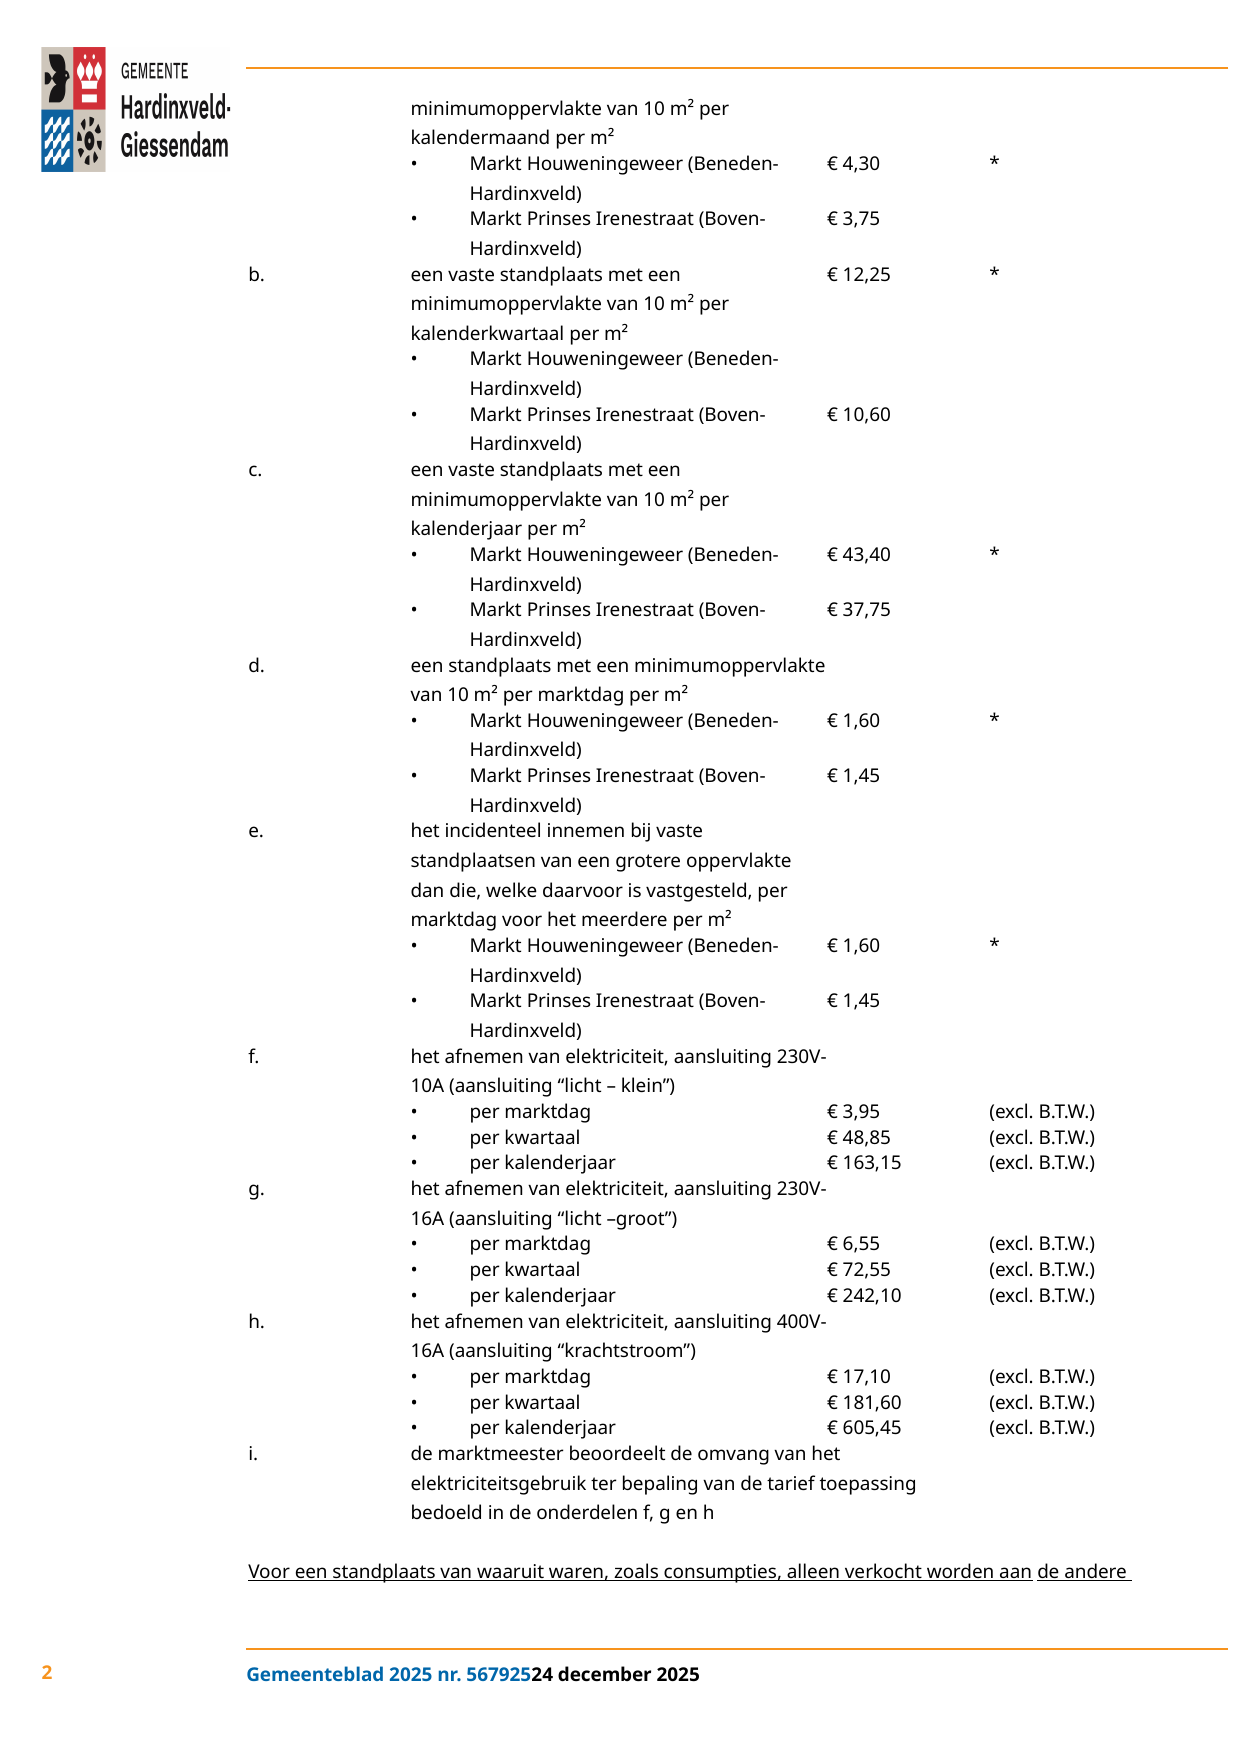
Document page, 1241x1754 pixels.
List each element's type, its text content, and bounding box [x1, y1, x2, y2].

table_header [827, 95, 989, 150]
table_cell € 37,75 [827, 596, 989, 652]
table_cell Markt Prinses Irenestraat (Boven-Hardinxveld) [410, 763, 827, 818]
table_cell € 48,85 [827, 1124, 989, 1149]
table_cell (excl. B.T.W.) [989, 1363, 1152, 1389]
table_cell [248, 596, 410, 652]
table_cell [248, 1098, 410, 1124]
table_cell [248, 763, 410, 818]
table_cell € 72,55 [827, 1256, 989, 1282]
table_cell [989, 346, 1152, 401]
table_header minimumoppervlakte van 10 m² per kalendermaand per m² [410, 95, 827, 150]
table_header [248, 95, 410, 150]
table_cell € 1,45 [827, 763, 989, 818]
table_cell Markt Prinses Irenestraat (Boven-Hardinxveld) [410, 205, 827, 261]
table_cell € 1,45 [827, 988, 989, 1043]
table_cell € 1,60 [827, 932, 989, 987]
table_cell * [989, 707, 1152, 762]
table_cell [248, 205, 410, 261]
table_cell € 181,60 [827, 1389, 989, 1414]
table_cell € 4,30 [827, 150, 989, 205]
table_cell (excl. B.T.W.) [989, 1124, 1152, 1149]
table_cell b. [248, 261, 410, 346]
table_cell [827, 818, 989, 932]
table_cell f. [248, 1043, 410, 1098]
table_cell € 6,55 [827, 1231, 989, 1256]
table_cell [248, 1389, 410, 1414]
table_cell * [989, 932, 1152, 987]
table_cell per kwartaal [410, 1124, 827, 1149]
table_cell c. [248, 456, 410, 541]
table_cell het afnemen van elektriciteit, aansluiting 400V-16A (aansluiting “krachtstroom”) [410, 1308, 827, 1363]
table_cell per marktdag [410, 1363, 827, 1389]
table_header [989, 95, 1152, 150]
table_cell (excl. B.T.W.) [989, 1389, 1152, 1414]
table_cell * [989, 541, 1152, 596]
table_cell Markt Prinses Irenestraat (Boven-Hardinxveld) [410, 596, 827, 652]
table_cell [989, 1175, 1152, 1231]
table_cell [827, 1308, 989, 1363]
table_cell per kalenderjaar [410, 1282, 827, 1308]
table_cell [989, 456, 1152, 541]
table_cell [827, 346, 989, 401]
table_cell [989, 818, 1152, 932]
table_cell [248, 346, 410, 401]
table_cell een standplaats met een minimumoppervlakte van 10 m² per marktdag per m² [410, 652, 827, 707]
table_cell Markt Prinses Irenestraat (Boven-Hardinxveld) [410, 401, 827, 456]
table_cell [827, 456, 989, 541]
table_cell [989, 1308, 1152, 1363]
table_cell h. [248, 1308, 410, 1363]
table_cell (excl. B.T.W.) [989, 1231, 1152, 1256]
table_cell [248, 1282, 410, 1308]
table_cell [248, 1231, 410, 1256]
table_cell € 605,45 [827, 1415, 989, 1440]
table_cell € 3,75 [827, 205, 989, 261]
table_cell [827, 652, 989, 707]
table_cell (excl. B.T.W.) [989, 1150, 1152, 1175]
table_cell Markt Houweningeweer (Beneden-Hardinxveld) [410, 707, 827, 762]
table_cell [989, 596, 1152, 652]
table_cell d. [248, 652, 410, 707]
table_cell € 17,10 [827, 1363, 989, 1389]
table_cell [248, 1124, 410, 1149]
table_cell € 242,10 [827, 1282, 989, 1308]
table_cell Markt Houweningeweer (Beneden-Hardinxveld) [410, 150, 827, 205]
table_cell * [989, 261, 1152, 346]
table_cell het afnemen van elektriciteit, aansluiting 230V-16A (aansluiting “licht –groot”) [410, 1175, 827, 1231]
table_cell per kwartaal [410, 1389, 827, 1414]
table_cell per marktdag [410, 1098, 827, 1124]
table_cell de marktmeester beoordeelt de omvang van het elektriciteitsgebruik ter bepaling van de tarief toepassing bedoeld in de onderdelen f, g en h [410, 1440, 989, 1525]
table_cell i. [248, 1440, 410, 1525]
table_cell [248, 1150, 410, 1175]
table_cell per kalenderjaar [410, 1150, 827, 1175]
table_cell € 3,95 [827, 1098, 989, 1124]
table_cell het incidenteel innemen bij vaste standplaatsen van een grotere oppervlakte dan die, welke daarvoor is vastgesteld, per marktdag voor het meerdere per m² [410, 818, 827, 932]
table_cell een vaste standplaats met een minimumoppervlakte van 10 m² per kalenderjaar per m² [410, 456, 827, 541]
table_cell Markt Houweningeweer (Beneden-Hardinxveld) [410, 932, 827, 987]
table_cell [989, 205, 1152, 261]
table_cell (excl. B.T.W.) [989, 1256, 1152, 1282]
table_cell [248, 932, 410, 987]
table_cell per marktdag [410, 1231, 827, 1256]
table_cell [989, 401, 1152, 456]
table_cell [248, 541, 410, 596]
table_cell [989, 1440, 1152, 1525]
table_cell [827, 1043, 989, 1098]
table_cell [827, 1175, 989, 1231]
table_cell [989, 652, 1152, 707]
table_cell € 43,40 [827, 541, 989, 596]
table_cell € 163,15 [827, 1150, 989, 1175]
table_cell € 10,60 [827, 401, 989, 456]
table_cell [248, 1363, 410, 1389]
table_cell Markt Houweningeweer (Beneden-Hardinxveld) [410, 541, 827, 596]
picture [41, 47, 231, 172]
table_cell [248, 707, 410, 762]
text Voor een standplaats van waaruit waren, zoals consumpties, alleen verkocht worden aan de andere [248, 1558, 1152, 1584]
table_cell het afnemen van elektriciteit, aansluiting 230V-10A (aansluiting “licht – klein”) [410, 1043, 827, 1098]
table_cell [248, 401, 410, 456]
table_cell per kwartaal [410, 1256, 827, 1282]
table_cell e. [248, 818, 410, 932]
table_cell g. [248, 1175, 410, 1231]
table_cell [248, 1256, 410, 1282]
table_cell * [989, 150, 1152, 205]
table_cell [248, 1415, 410, 1440]
table_cell € 1,60 [827, 707, 989, 762]
table_cell [248, 988, 410, 1043]
table_cell Markt Prinses Irenestraat (Boven-Hardinxveld) [410, 988, 827, 1043]
table_cell [248, 150, 410, 205]
table_cell per kalenderjaar [410, 1415, 827, 1440]
table_cell Markt Houweningeweer (Beneden-Hardinxveld) [410, 346, 827, 401]
table_cell [989, 1043, 1152, 1098]
table_cell (excl. B.T.W.) [989, 1098, 1152, 1124]
table_cell € 12,25 [827, 261, 989, 346]
table_cell (excl. B.T.W.) [989, 1282, 1152, 1308]
table_cell [989, 763, 1152, 818]
table_cell (excl. B.T.W.) [989, 1415, 1152, 1440]
table_cell [989, 988, 1152, 1043]
table_cell een vaste standplaats met een minimumoppervlakte van 10 m² per kalenderkwartaal per m² [410, 261, 827, 346]
